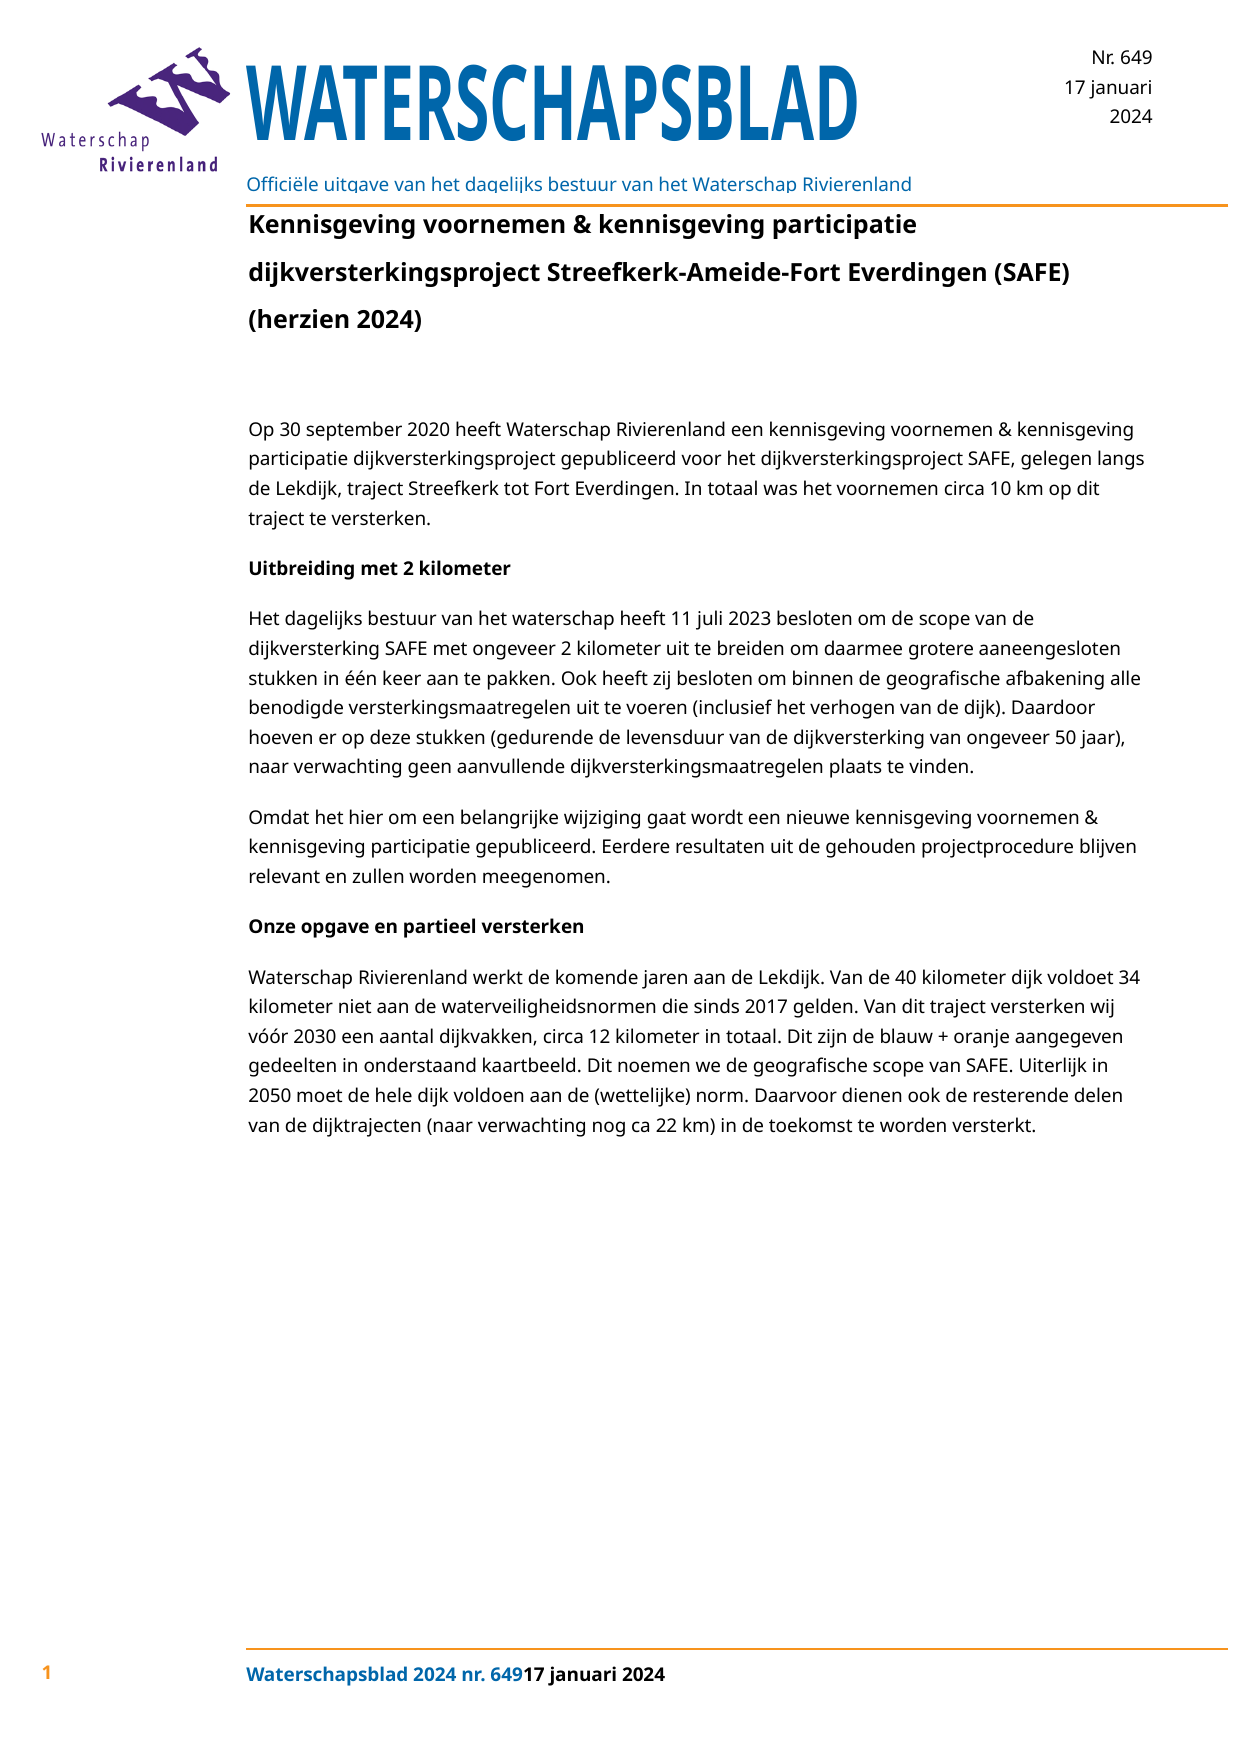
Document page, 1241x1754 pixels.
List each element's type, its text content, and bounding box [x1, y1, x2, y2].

text Kennisgeving voornemen & kennisgeving participatie dijkversterkingsproject Streefkerk-Ameide-Fort Everdingen (SAFE) (herzien 2024) [248, 207, 1152, 336]
text Uitbreiding met 2 kilometer [248, 555, 1152, 581]
text Het dagelijks bestuur van het waterschap heeft 11 juli 2023 besloten om de scope van de dijkversterking SAFE met ongeveer 2 kilometer uit te breiden om daarmee grotere aaneengesloten stukken in één keer aan te pakken. Ook heeft zij besloten om binnen de geografische afbakening alle benodigde versterkingsmaatregelen uit te voeren (inclusief het verhogen van de dijk). Daardoor hoeven er op deze stukken (gedurende de levensduur van de dijkversterking van ongeveer 50 jaar), naar verwachting geen aanvullende dijkversterkingsmaatregelen plaats te vinden. [248, 606, 1152, 779]
text Omdat het hier om een belangrijke wijziging gaat wordt een nieuwe kennisgeving voornemen & kennisgeving participatie gepubliceerd. Eerdere resultaten uit de gehouden projectprocedure blijven relevant en zullen worden meegenomen. [248, 804, 1152, 889]
text Op 30 september 2020 heeft Waterschap Rivierenland een kennisgeving voornemen & kennisgeving participatie dijkversterkingsproject gepubliceerd voor het dijkversterkingsproject SAFE, gelegen langs de Lekdijk, traject Streefkerk tot Fort Everdingen. In totaal was het voornemen circa 10 km op dit traject te versterken. [248, 416, 1152, 530]
text Waterschap Rivierenland werkt de komende jaren aan de Lekdijk. Van de 40 kilometer dijk voldoet 34 kilometer niet aan de waterveiligheidsnormen die sinds 2017 gelden. Van dit traject versterken wij vóór 2030 een aantal dijkvakken, circa 12 kilometer in totaal. Dit zijn de blauw + oranje aangegeven gedeelten in onderstaand kaartbeeld. Dit noemen we de geografische scope van SAFE. Uiterlijk in 2050 moet de hele dijk voldoen aan de (wettelijke) norm. Daarvoor dienen ook de resterende delen van de dijktrajecten (naar verwachting nog ca 22 km) in de toekomst te worden versterkt. [248, 964, 1152, 1137]
text Onze opgave en partieel versterken [248, 913, 1152, 939]
picture [41, 47, 231, 172]
